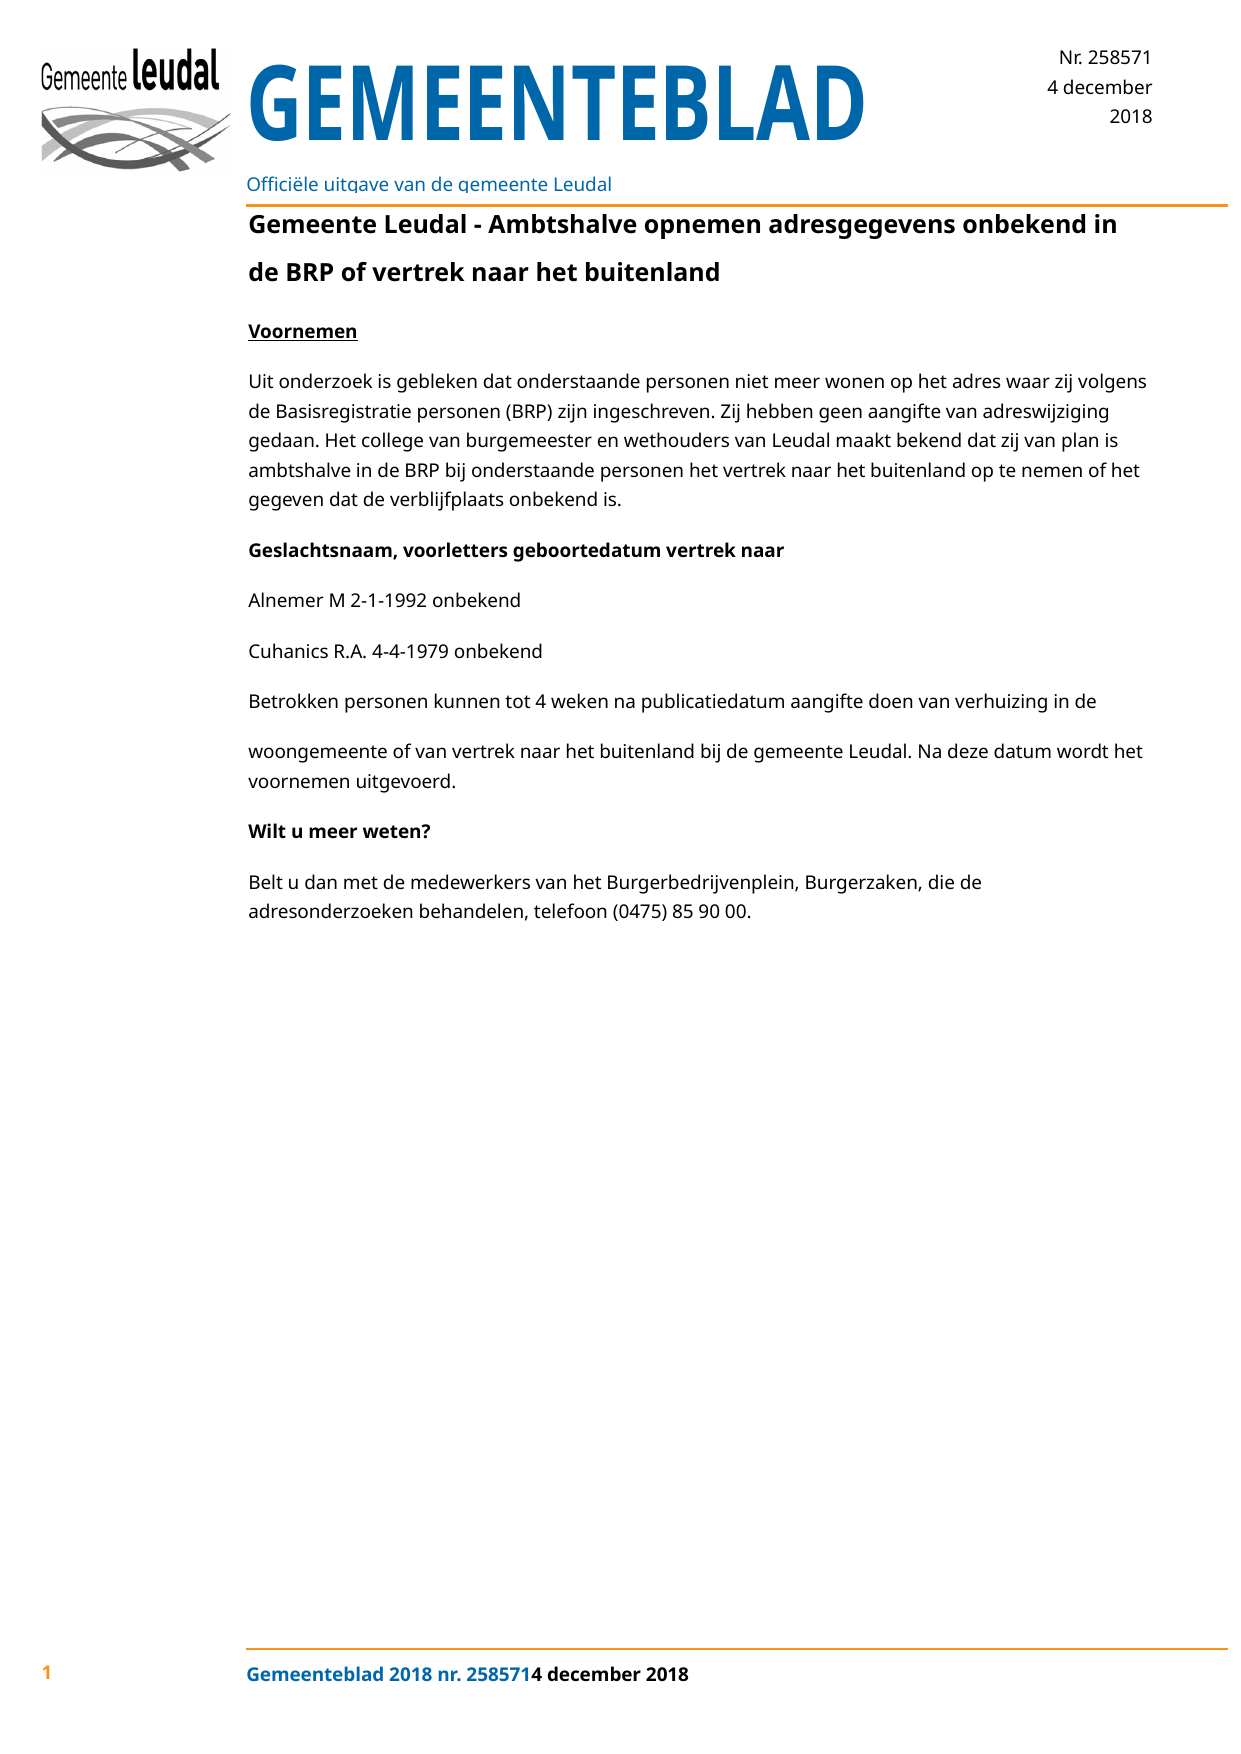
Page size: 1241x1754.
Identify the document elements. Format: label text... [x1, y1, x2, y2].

text Uit onderzoek is gebleken dat onderstaande personen niet meer wonen op het adres waar zij volgens de Basisregistratie personen (BRP) zijn ingeschreven. Zij hebben geen aangifte van adreswijziging gedaan. Het college van burgemeester en wethouders van Leudal maakt bekend dat zij van plan is ambtshalve in de BRP bij onderstaande personen het vertrek naar het buitenland op te nemen of het gegeven dat de verblijfplaats onbekend is. [248, 368, 1152, 512]
text Wilt u meer weten? [248, 819, 1152, 844]
text Cuhanics R.A. 4-4-1979 onbekend [248, 638, 1152, 664]
text Gemeente Leudal - Ambtshalve opnemen adresgegevens onbekend in de BRP of vertrek naar het buitenland [248, 207, 1152, 288]
text Geslachtsnaam, voorletters geboortedatum vertrek naar [248, 537, 1152, 563]
text woongemeente of van vertrek naar het buitenland bij de gemeente Leudal. Na deze datum wordt het voornemen uitgevoerd. [248, 739, 1152, 794]
text Alnemer M 2-1-1992 onbekend [248, 587, 1152, 613]
text Voornemen [248, 318, 1152, 344]
text Belt u dan met de medewerkers van het Burgerbedrijvenplein, Burgerzaken, die de adresonderzoeken behandelen, telefoon (0475) 85 90 00. [248, 869, 1152, 924]
text Betrokken personen kunnen tot 4 weken na publicatiedatum aangifte doen van verhuizing in de [248, 688, 1152, 714]
picture [41, 47, 231, 172]
